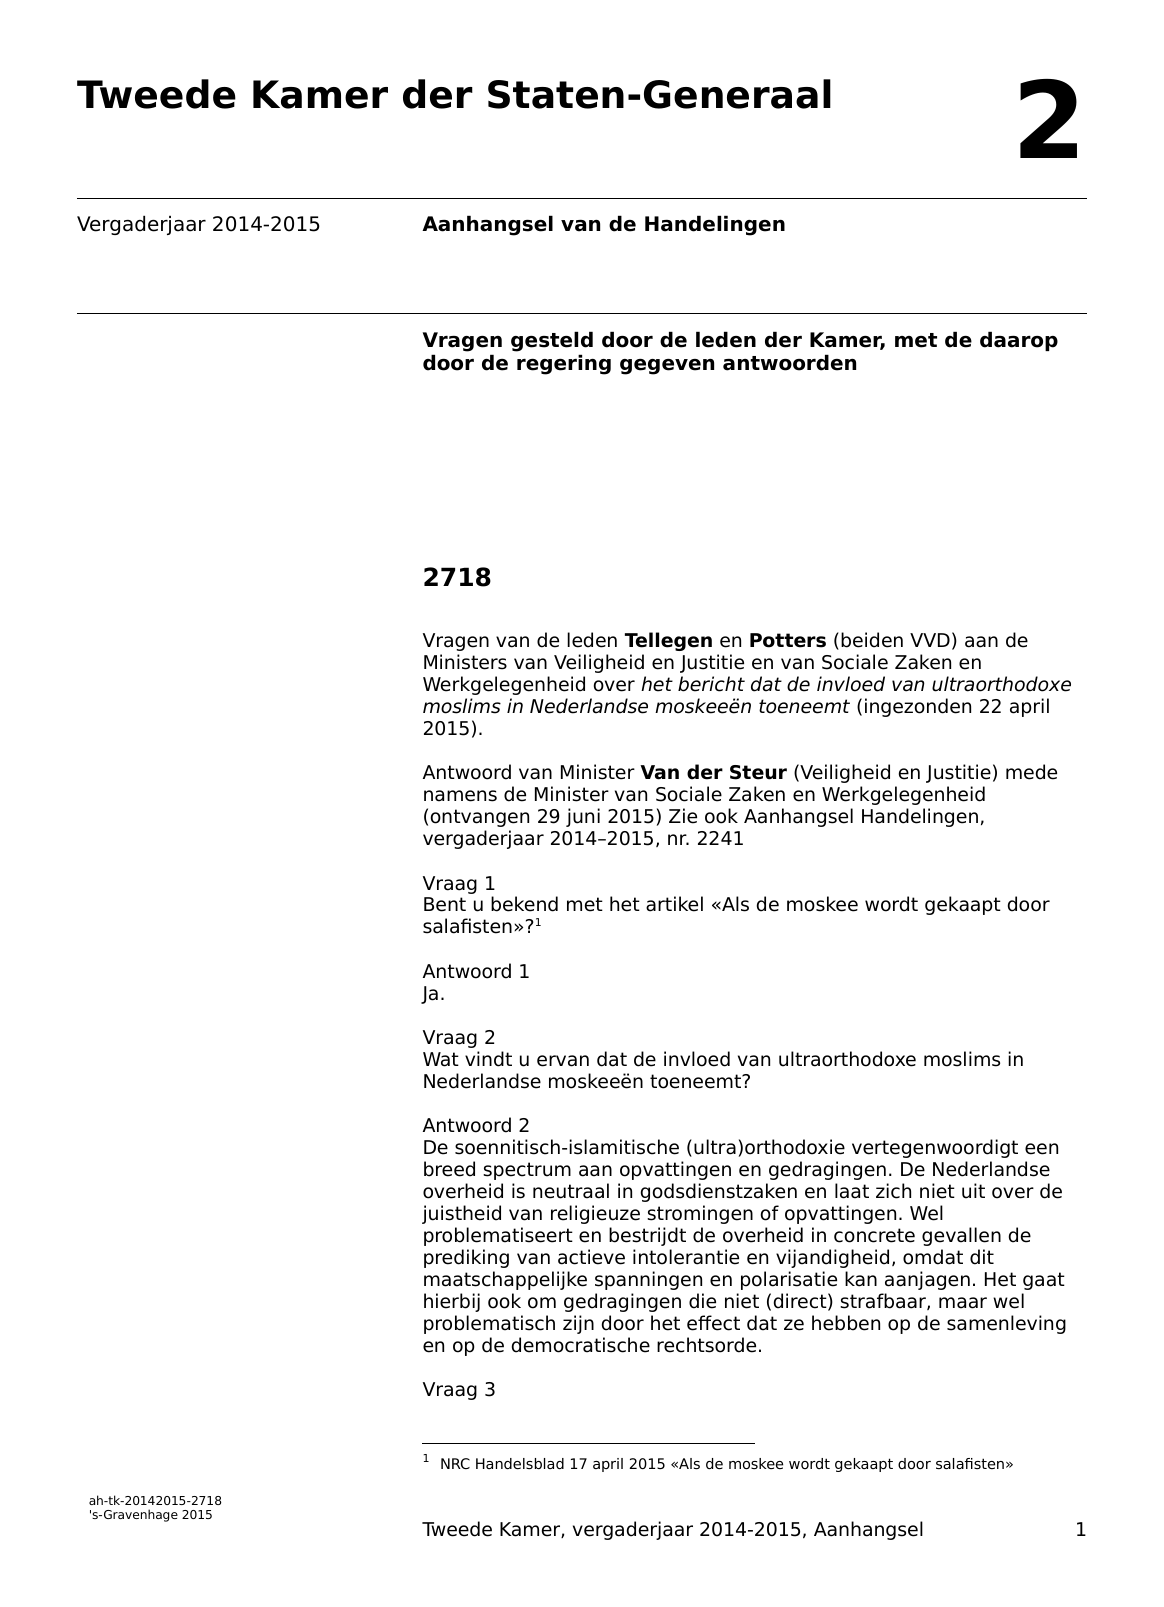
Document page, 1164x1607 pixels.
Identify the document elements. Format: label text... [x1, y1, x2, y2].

table_cell Vergaderjaar 2014-2015 [77, 199, 422, 313]
table_cell Aanhangsel van de Handelingen [422, 199, 1087, 313]
table_header Tweede Kamer der Staten-Generaal [77, 59, 886, 198]
text Wat vindt u ervan dat de invloed van ultraorthodoxe moslims in Nederlandse moskeeën toeneemt? [422, 1049, 1087, 1093]
text Vraag 2 [422, 1027, 1087, 1049]
table_cell Vragen gesteld door de leden der Kamer, met de daarop door de regering gegeven antwoorden [422, 314, 1087, 375]
text Vraag 3 [422, 1379, 1087, 1401]
text Antwoord 2 [422, 1115, 1087, 1137]
text 's-Gravenhage 2015 [88, 1508, 323, 1522]
text ah-tk-20142015-2718 [88, 1494, 323, 1508]
text NRC Handelsblad 17 april 2015 «Als de moskee wordt gekaapt door salafisten» [422, 1452, 1087, 1474]
text 2718 [422, 563, 1087, 592]
text Antwoord van Minister Van der Steur (Veiligheid en Justitie) mede namens de Minister van Sociale Zaken en Werkgelegenheid (ontvangen 29 juni 2015) Zie ook Aanhangsel Handelingen, vergaderjaar 2014–2015, nr. 2241 [422, 762, 1087, 850]
text Ja. [422, 982, 1087, 1004]
table_header 2 [886, 59, 1087, 198]
text Antwoord 1 [422, 961, 1087, 982]
text De soennitisch-islamitische (ultra)orthodoxie vertegenwoordigt een breed spectrum aan opvattingen en gedragingen. De Nederlandse overheid is neutraal in godsdienstzaken en laat zich niet uit over de juistheid van religieuze stromingen of opvattingen. Wel problematiseert en bestrijdt de overheid in concrete gevallen de prediking van actieve intolerantie en vijandigheid, omdat dit maatschappelijke spanningen en polarisatie kan aanjagen. Het gaat hierbij ook om gedragingen die niet (direct) strafbaar, maar wel problematisch zijn door het effect dat ze hebben op de samenleving en op de democratische rechtsorde. [422, 1137, 1087, 1357]
text Vragen van de leden Tellegen en Potters (beiden VVD) aan de Ministers van Veiligheid en Justitie en van Sociale Zaken en Werkgelegenheid over het bericht dat de invloed van ultraorthodoxe moslims in Nederlandse moskeeën toeneemt (ingezonden 22 april 2015). [422, 630, 1087, 740]
table_cell [77, 314, 422, 375]
text Bent u bekend met het artikel «Als de moskee wordt gekaapt door salafisten»? [422, 894, 1087, 938]
text Vraag 1 [422, 872, 1087, 894]
